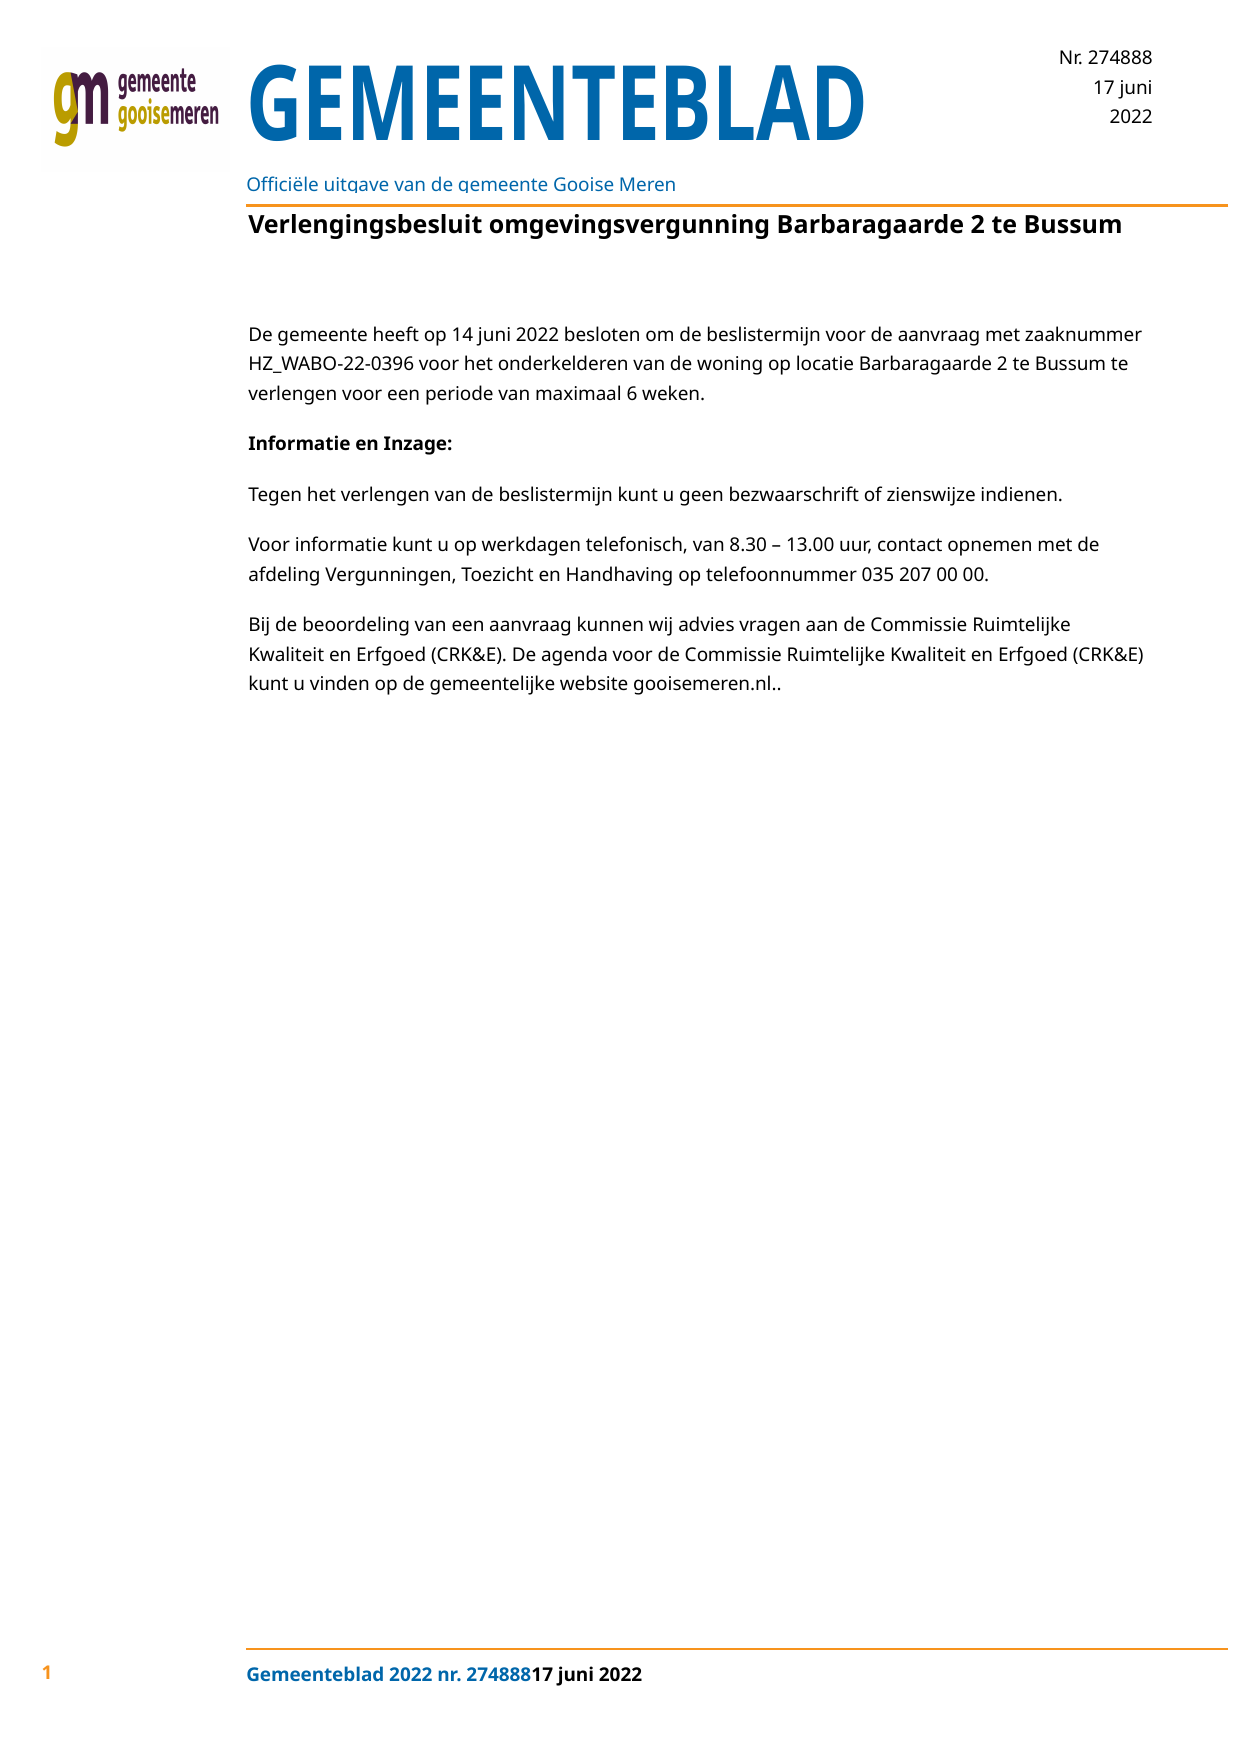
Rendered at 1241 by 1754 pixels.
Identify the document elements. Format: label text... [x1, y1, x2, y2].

text De gemeente heeft op 14 juni 2022 besloten om de beslistermijn voor de aanvraag met zaaknummer HZ_WABO-22-0396 voor het onderkelderen van de woning op locatie Barbaragaarde 2 te Bussum te verlengen voor een periode van maximaal 6 weken. [248, 321, 1152, 406]
text Tegen het verlengen van de beslistermijn kunt u geen bezwaarschrift of zienswijze indienen. [248, 481, 1152, 506]
text Bij de beoordeling van een aanvraag kunnen wij advies vragen aan de Commissie Ruimtelijke Kwaliteit en Erfgoed (CRK&E). De agenda voor de Commissie Ruimtelijke Kwaliteit en Erfgoed (CRK&E) kunt u vinden op de gemeentelijke website gooisemeren.nl.. [248, 611, 1152, 696]
picture [41, 47, 231, 172]
text Voor informatie kunt u op werkdagen telefonisch, van 8.30 – 13.00 uur, contact opnemen met de afdeling Vergunningen, Toezicht en Handhaving op telefoonnummer 035 207 00 00. [248, 531, 1152, 586]
text Informatie en Inzage: [248, 430, 1152, 456]
text Verlengingsbesluit omgevingsvergunning Barbaragaarde 2 te Bussum [248, 207, 1152, 241]
